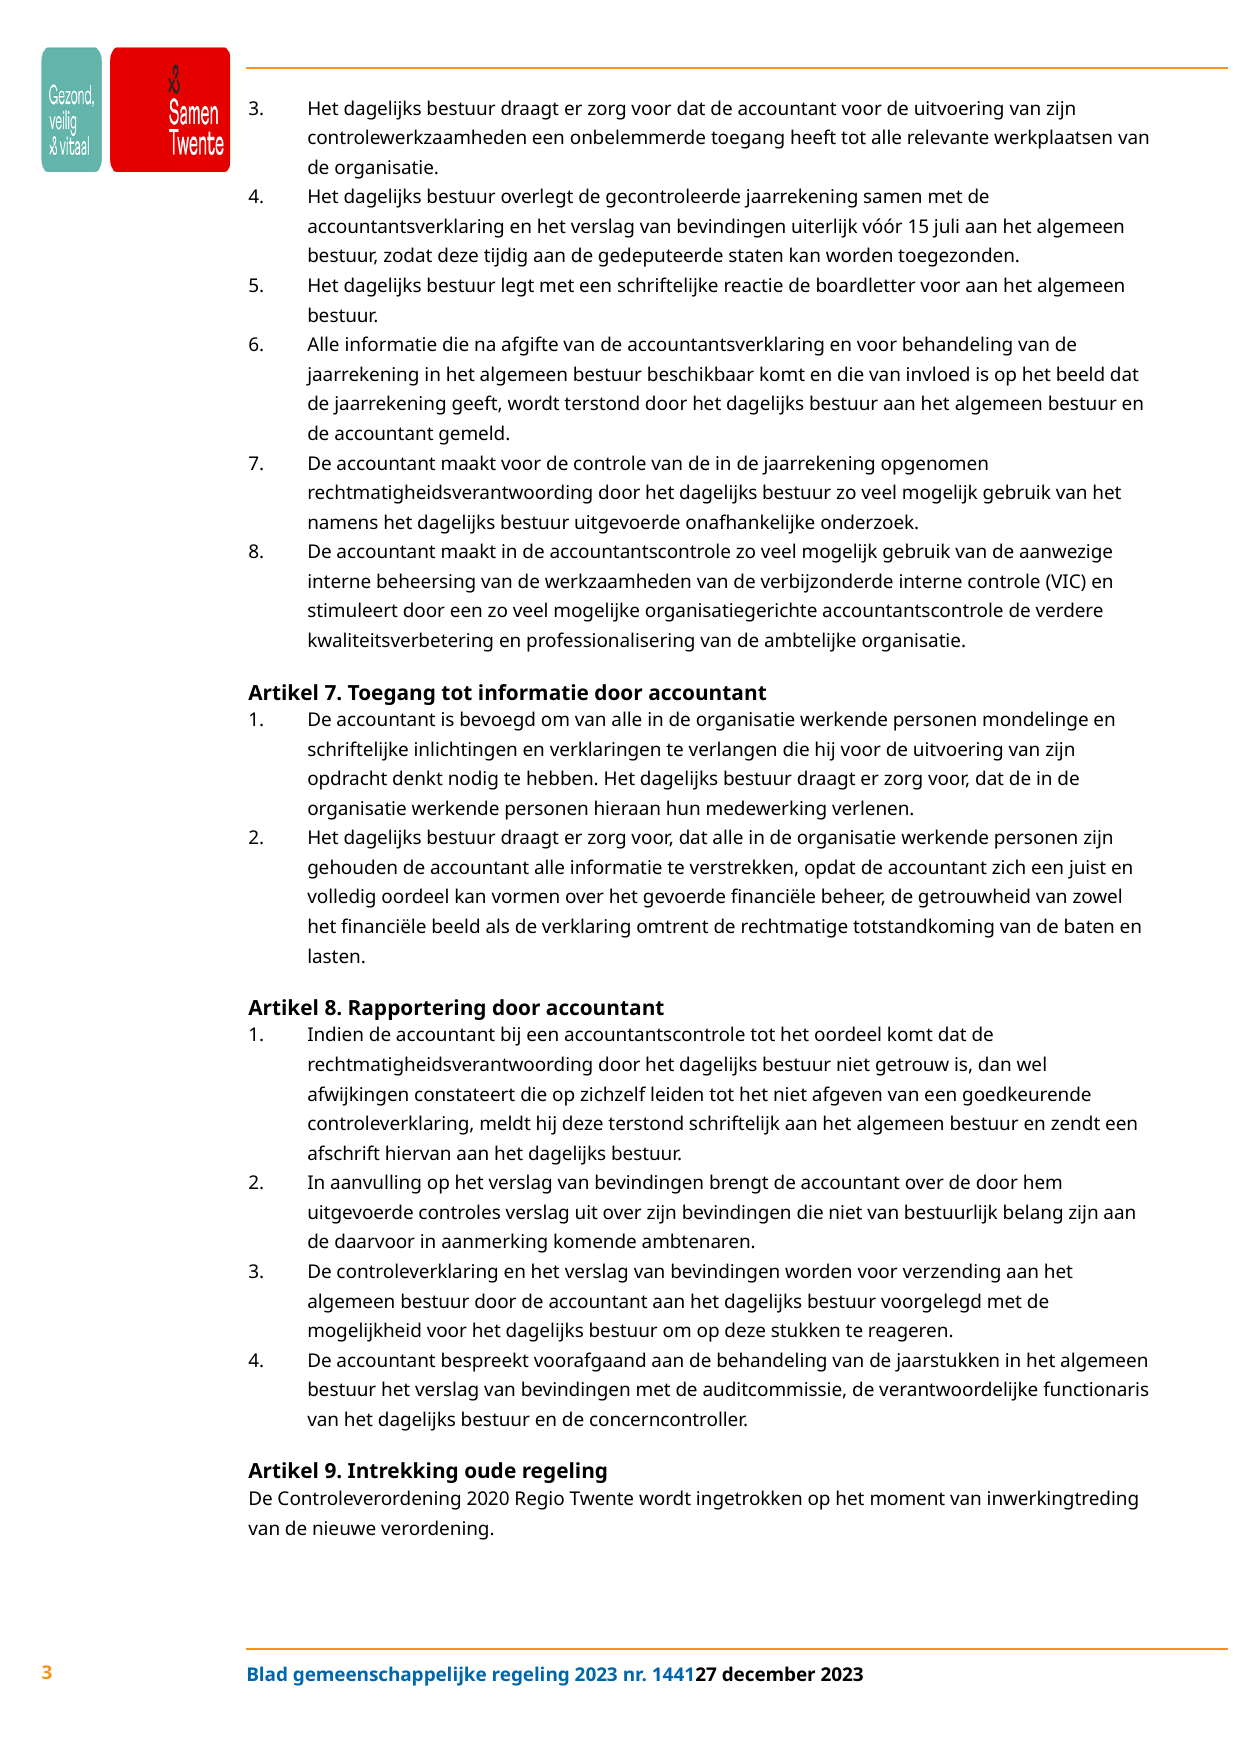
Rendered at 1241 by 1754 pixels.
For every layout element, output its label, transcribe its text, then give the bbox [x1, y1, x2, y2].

list De accountant maakt in de accountantscontrole zo veel mogelijk gebruik van de aanwezige interne beheersing van de werkzaamheden van de verbijzonderde interne controle (VIC) en stimuleert door een zo veel mogelijke organisatiegerichte accountantscontrole de verdere kwaliteitsverbetering en professionalisering van de ambtelijke organisatie. [248, 538, 1152, 653]
list Het dagelijks bestuur legt met een schriftelijke reactie de boardletter voor aan het algemeen bestuur. [248, 272, 1152, 328]
list De accountant is bevoegd om van alle in de organisatie werkende personen mondelinge en schriftelijke inlichtingen en verklaringen te verlangen die hij voor de uitvoering van zijn opdracht denkt nodig te hebben. Het dagelijks bestuur draagt er zorg voor, dat de in de organisatie werkende personen hieraan hun medewerking verlenen. [248, 706, 1152, 821]
list De controleverklaring en het verslag van bevindingen worden voor verzending aan het algemeen bestuur door de accountant aan het dagelijks bestuur voorgelegd met de mogelijkheid voor het dagelijks bestuur om op deze stukken te reageren. [248, 1258, 1152, 1343]
list In aanvulling op het verslag van bevindingen brengt de accountant over de door hem uitgevoerde controles verslag uit over zijn bevindingen die niet van bestuurlijk belang zijn aan de daarvoor in aanmerking komende ambtenaren. [248, 1169, 1152, 1254]
list Het dagelijks bestuur overlegt de gecontroleerde jaarrekening samen met de accountantsverklaring en het verslag van bevindingen uiterlijk vóór 15 juli aan het algemeen bestuur, zodat deze tijdig aan de gedeputeerde staten kan worden toegezonden. [248, 183, 1152, 268]
list Het dagelijks bestuur draagt er zorg voor dat de accountant voor de uitvoering van zijn controlewerkzaamheden een onbelemmerde toegang heeft tot alle relevante werkplaatsen van de organisatie. [248, 95, 1152, 180]
list Het dagelijks bestuur draagt er zorg voor, dat alle in de organisatie werkende personen zijn gehouden de accountant alle informatie te verstrekken, opdat de accountant zich een juist en volledig oordeel kan vormen over het gevoerde financiële beheer, de getrouwheid van zowel het financiële beeld als de verklaring omtrent de rechtmatige totstandkoming van de baten en lasten. [248, 824, 1152, 968]
list De accountant bespreekt voorafgaand aan de behandeling van de jaarstukken in het algemeen bestuur het verslag van bevindingen met de auditcommissie, de verantwoordelijke functionaris van het dagelijks bestuur en de concerncontroller. [248, 1347, 1152, 1432]
text Artikel 8. Rapportering door accountant [248, 993, 1152, 1022]
list De accountant maakt voor de controle van de in de jaarrekening opgenomen rechtmatigheidsverantwoording door het dagelijks bestuur zo veel mogelijk gebruik van het namens het dagelijks bestuur uitgevoerde onafhankelijke onderzoek. [248, 450, 1152, 535]
list Alle informatie die na afgifte van de accountantsverklaring en voor behandeling van de jaarrekening in het algemeen bestuur beschikbaar komt en die van invloed is op het beeld dat de jaarrekening geeft, wordt terstond door het dagelijks bestuur aan het algemeen bestuur en de accountant gemeld. [248, 331, 1152, 446]
list Indien de accountant bij een accountantscontrole tot het oordeel komt dat de rechtmatigheidsverantwoording door het dagelijks bestuur niet getrouw is, dan wel afwijkingen constateert die op zichzelf leiden tot het niet afgeven van een goedkeurende controleverklaring, meldt hij deze terstond schriftelijk aan het algemeen bestuur en zendt een afschrift hiervan aan het dagelijks bestuur. [248, 1022, 1152, 1166]
text Artikel 9. Intrekking oude regeling [248, 1457, 1152, 1485]
text Artikel 7. Toegang tot informatie door accountant [248, 678, 1152, 706]
picture [41, 47, 231, 172]
text De Controleverordening 2020 Regio Twente wordt ingetrokken op het moment van inwerkingtreding van de nieuwe verordening. [248, 1485, 1152, 1540]
